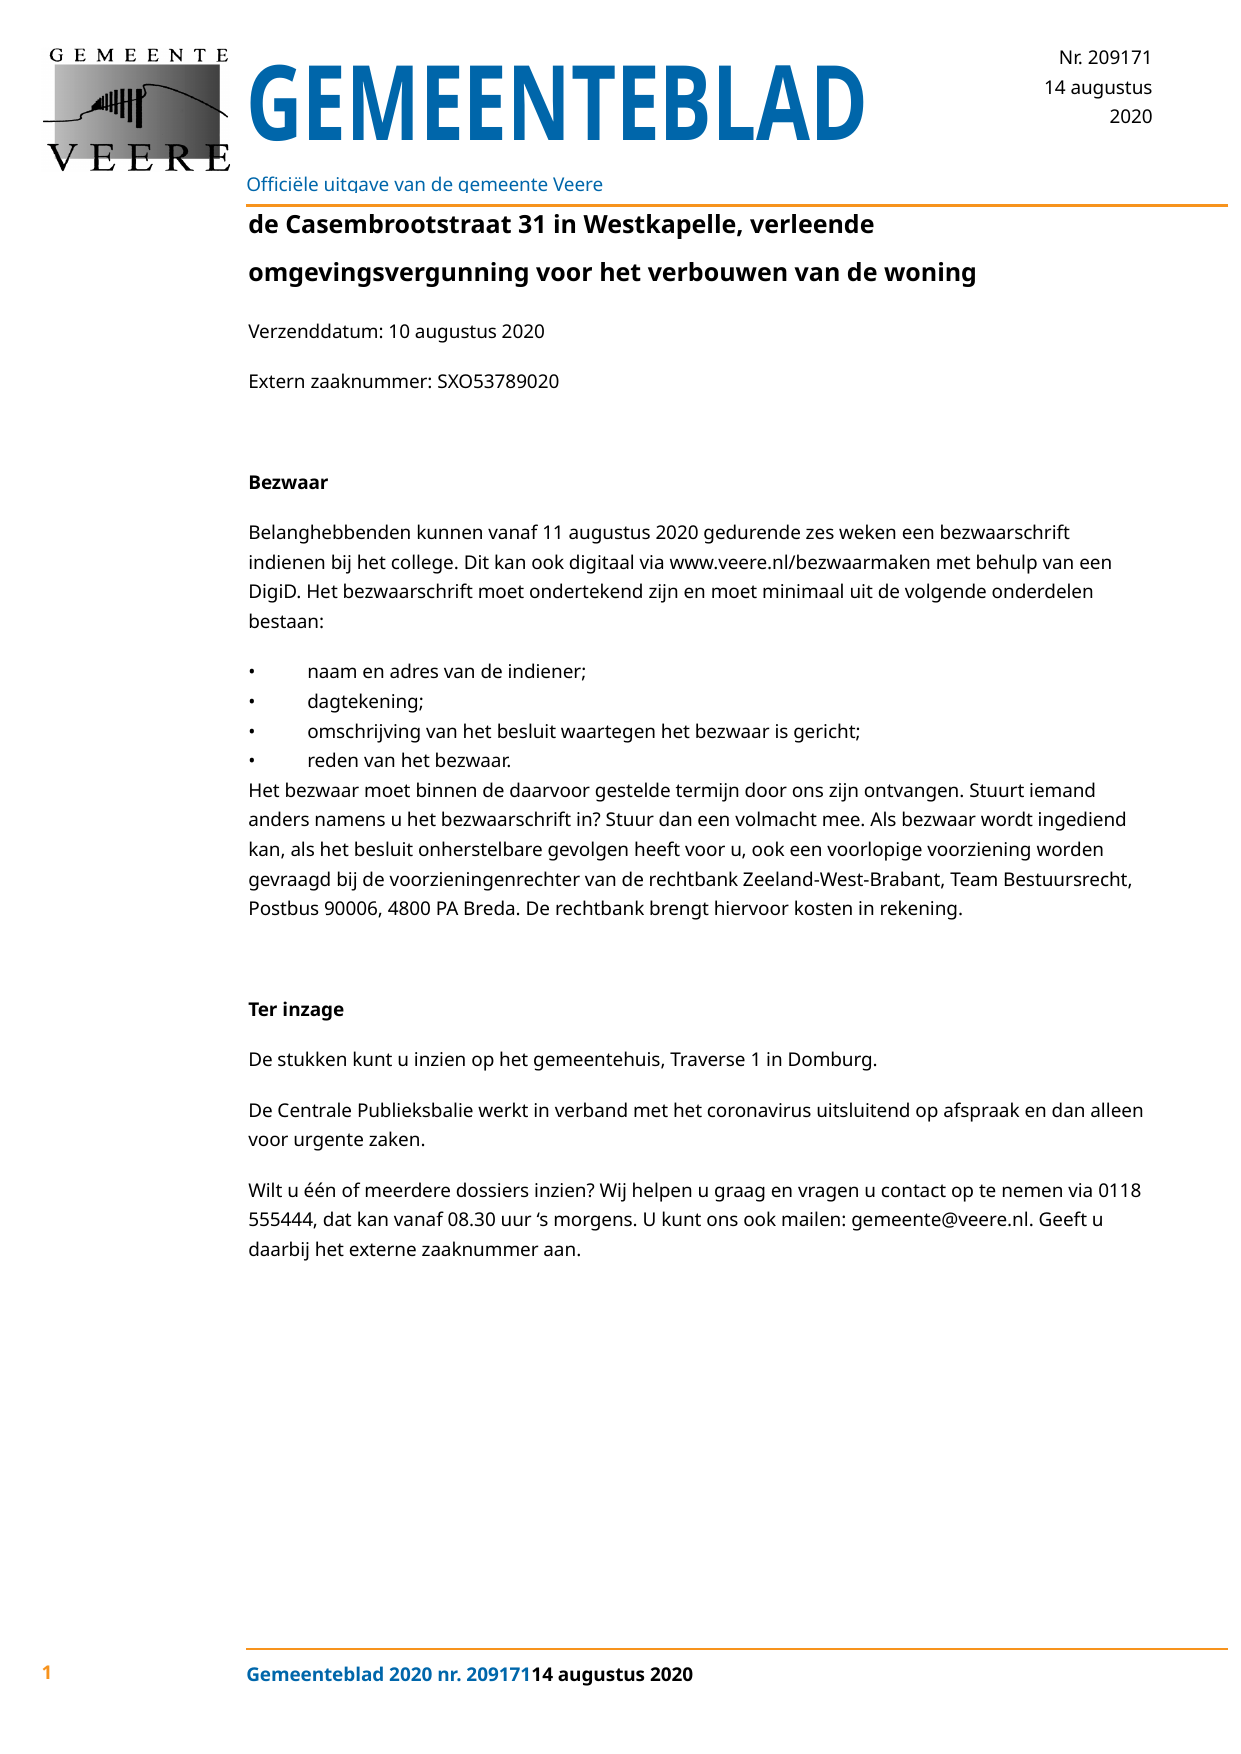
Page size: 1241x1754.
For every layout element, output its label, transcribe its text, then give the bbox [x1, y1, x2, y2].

list naam en adres van de indiener; [248, 659, 1152, 684]
text Belanghebbenden kunnen vanaf 11 augustus 2020 gedurende zes weken een bezwaarschrift indienen bij het college. Dit kan ook digitaal via www.veere.nl/bezwaarmaken met behulp van een DigiD. Het bezwaarschrift moet ondertekend zijn en moet minimaal uit de volgende onderdelen bestaan: [248, 519, 1152, 634]
text Wilt u één of meerdere dossiers inzien? Wij helpen u graag en vragen u contact op te nemen via 0118 555444, dat kan vanaf 08.30 uur ‘s morgens. U kunt ons ook mailen: gemeente@veere.nl. Geeft u daarbij het externe zaaknummer aan. [248, 1177, 1152, 1262]
text Het bezwaar moet binnen de daarvoor gestelde termijn door ons zijn ontvangen. Stuurt iemand anders namens u het bezwaarschrift in? Stuur dan een volmacht mee. Als bezwaar wordt ingediend kan, als het besluit onherstelbare gevolgen heeft voor u, ook een voorlopige voorziening worden gevraagd bij de voorzieningenrechter van de rechtbank Zeeland-West-Brabant, Team Bestuursrecht, Postbus 90006, 4800 PA Breda. De rechtbank brengt hiervoor kosten in rekening. [248, 777, 1152, 921]
list reden van het bezwaar. [248, 747, 1152, 773]
text Ter inzage [248, 996, 1152, 1022]
text de Casembrootstraat 31 in Westkapelle, verleende omgevingsvergunning voor het verbouwen van de woning [248, 207, 1152, 288]
text Verzenddatum: 10 augustus 2020 [248, 318, 1152, 344]
list omschrijving van het besluit waartegen het bezwaar is gericht; [248, 718, 1152, 744]
picture [41, 47, 231, 172]
list dagtekening; [248, 688, 1152, 714]
text Extern zaaknummer: SXO53789020 [248, 368, 1152, 394]
text Bezwaar [248, 469, 1152, 495]
text De stukken kunt u inzien op het gemeentehuis, Traverse 1 in Domburg. [248, 1047, 1152, 1072]
text De Centrale Publieksbalie werkt in verband met het coronavirus uitsluitend op afspraak en dan alleen voor urgente zaken. [248, 1097, 1152, 1152]
